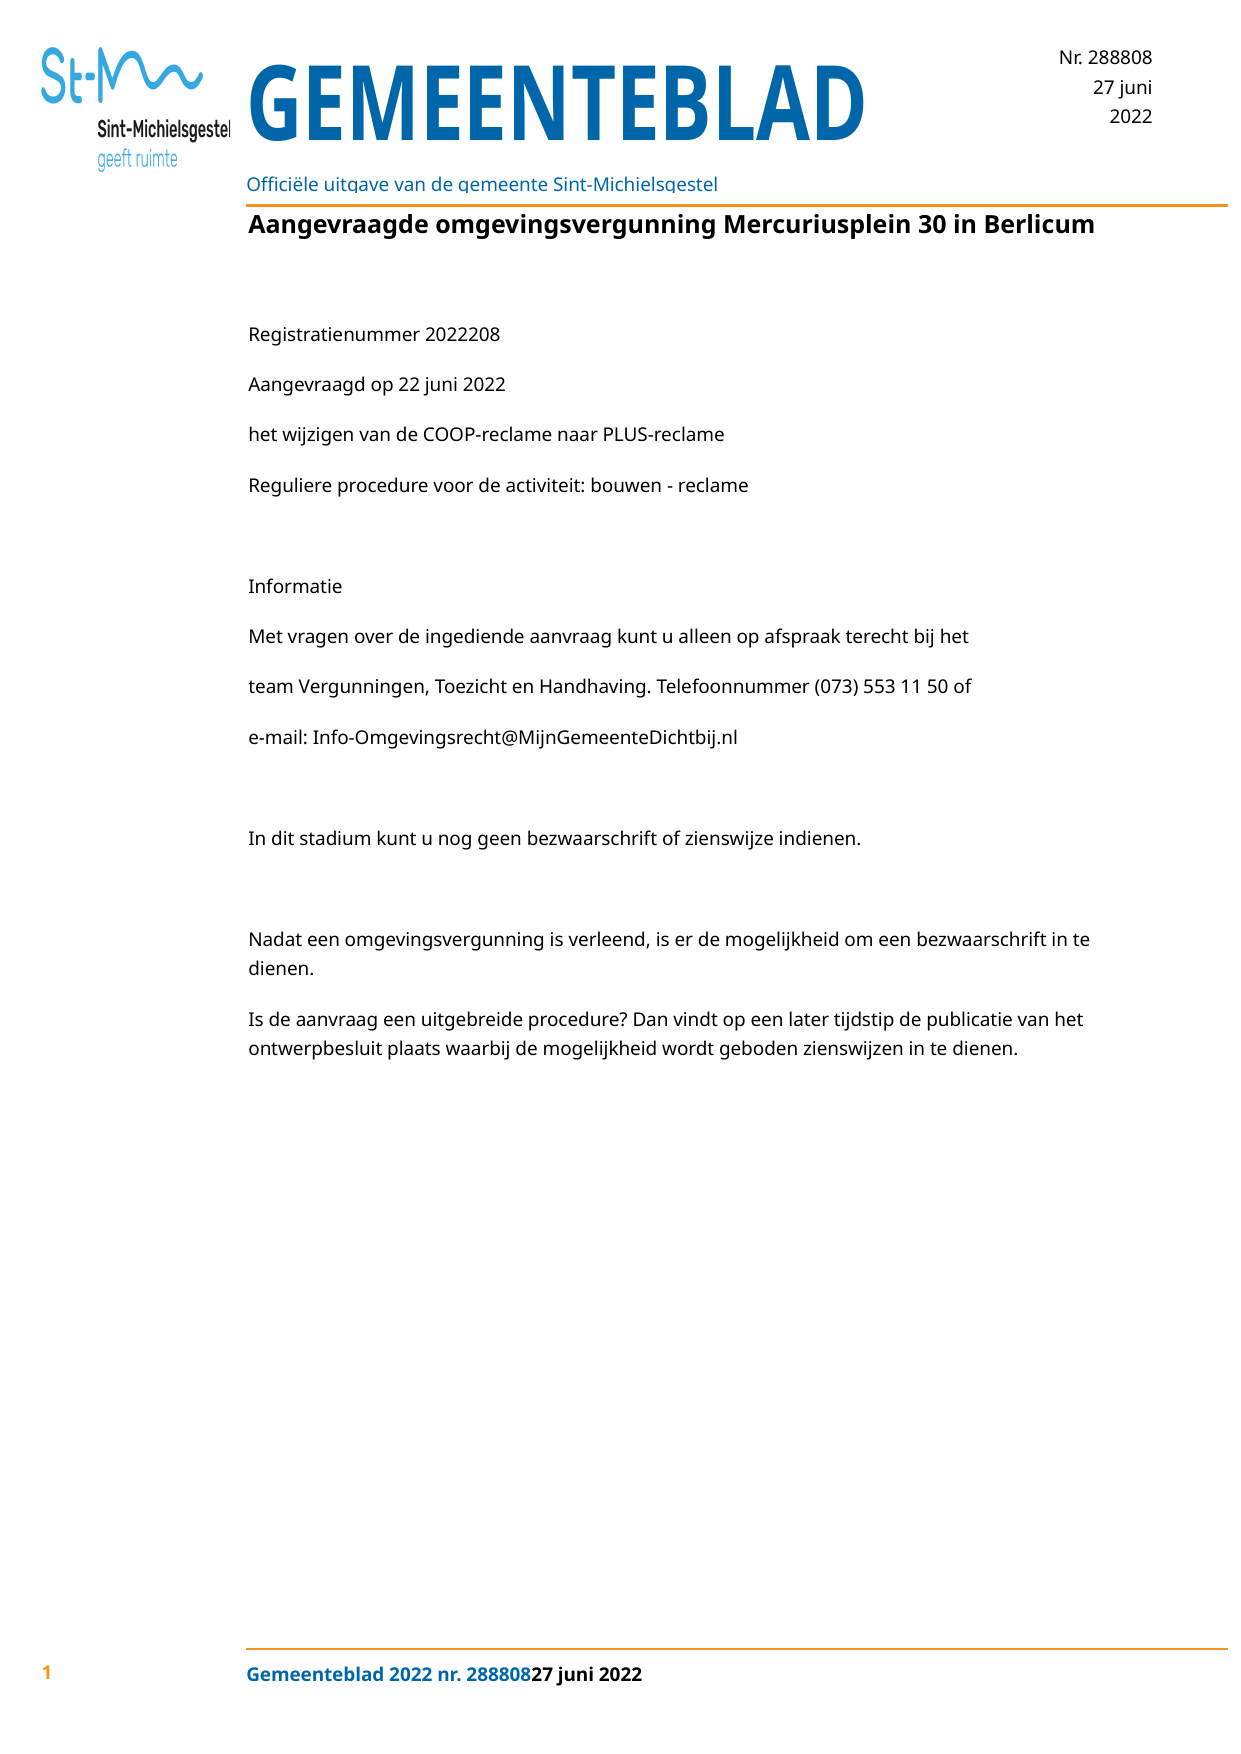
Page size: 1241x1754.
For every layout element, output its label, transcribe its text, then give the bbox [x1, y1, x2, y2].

text In dit stadium kunt u nog geen bezwaarschrift of zienswijze indienen. [248, 825, 1152, 851]
text het wijzigen van de COOP-reclame naar PLUS-reclame [248, 422, 1152, 447]
text Aangevraagd op 22 juni 2022 [248, 371, 1152, 397]
text team Vergunningen, Toezicht en Handhaving. Telefoonnummer (073) 553 11 50 of [248, 674, 1152, 699]
text Informatie [248, 573, 1152, 598]
picture [41, 47, 231, 172]
text Reguliere procedure voor de activiteit: bouwen - reclame [248, 472, 1152, 498]
text Registratienummer 2022208 [248, 321, 1152, 346]
text Is de aanvraag een uitgebreide procedure? Dan vindt op een later tijdstip de publicatie van het ontwerpbesluit plaats waarbij de mogelijkheid wordt geboden zienswijzen in te dienen. [248, 1006, 1152, 1061]
text Nadat een omgevingsvergunning is verleend, is er de mogelijkheid om een bezwaarschrift in te dienen. [248, 926, 1152, 981]
text Met vragen over de ingediende aanvraag kunt u alleen op afspraak terecht bij het [248, 623, 1152, 649]
text e-mail: Info-Omgevingsrecht@MijnGemeenteDichtbij.nl [248, 724, 1152, 750]
text Aangevraagde omgevingsvergunning Mercuriusplein 30 in Berlicum [248, 207, 1152, 241]
